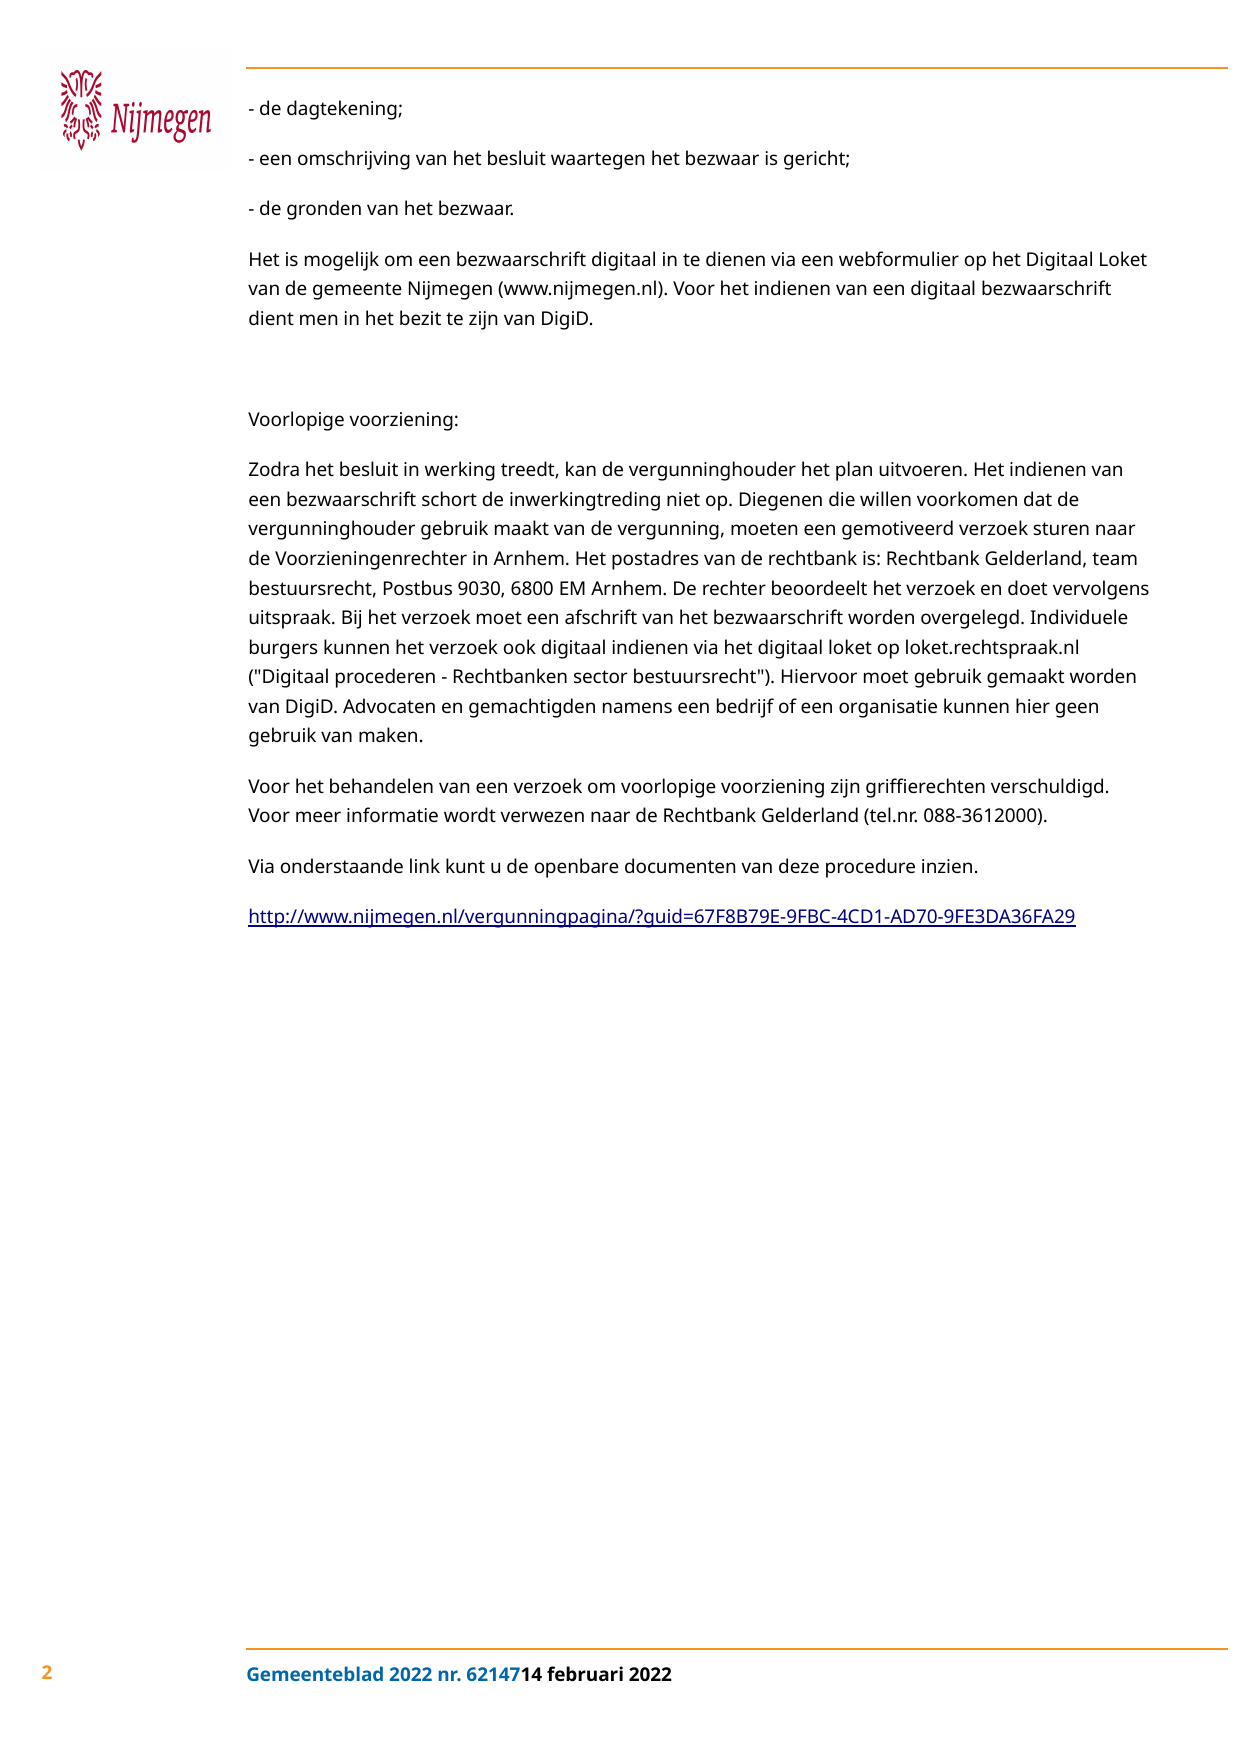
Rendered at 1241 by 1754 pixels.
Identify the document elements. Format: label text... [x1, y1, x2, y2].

text Via onderstaande link kunt u de openbare documenten van deze procedure inzien. [248, 853, 1152, 879]
text Het is mogelijk om een bezwaarschrift digitaal in te dienen via een webformulier op het Digitaal Loket van de gemeente Nijmegen (www.nijmegen.nl). Voor het indienen van een digitaal bezwaarschrift dient men in het bezit te zijn van DigiD. [248, 246, 1152, 331]
text Zodra het besluit in werking treedt, kan de vergunninghouder het plan uitvoeren. Het indienen van een bezwaarschrift schort de inwerkingtreding niet op. Diegenen die willen voorkomen dat de vergunninghouder gebruik maakt van de vergunning, moeten een gemotiveerd verzoek sturen naar de Voorzieningenrechter in Arnhem. Het postadres van de rechtbank is: Rechtbank Gelderland, team bestuursrecht, Postbus 9030, 6800 EM Arnhem. De rechter beoordeelt het verzoek en doet vervolgens uitspraak. Bij het verzoek moet een afschrift van het bezwaarschrift worden overgelegd. Individuele burgers kunnen het verzoek ook digitaal indienen via het digitaal loket op loket.rechtspraak.nl ("Digitaal procederen - Rechtbanken sector bestuursrecht"). Hiervoor moet gebruik gemaakt worden van DigiD. Advocaten en gemachtigden namens een bedrijf of een organisatie kunnen hier geen gebruik van maken. [248, 456, 1152, 748]
text http://www.nijmegen.nl/vergunningpagina/?guid=67F8B79E-9FBC-4CD1-AD70-9FE3DA36FA29 [248, 903, 1152, 929]
text Voor het behandelen van een verzoek om voorlopige voorziening zijn griffierechten verschuldigd. Voor meer informatie wordt verwezen naar de Rechtbank Gelderland (tel.nr. 088-3612000). [248, 773, 1152, 828]
text - de gronden van het bezwaar. [248, 196, 1152, 221]
text Voorlopige voorziening: [248, 406, 1152, 432]
text - een omschrijving van het besluit waartegen het bezwaar is gericht; [248, 145, 1152, 171]
picture [41, 47, 231, 172]
text - de dagtekening; [248, 95, 1152, 121]
